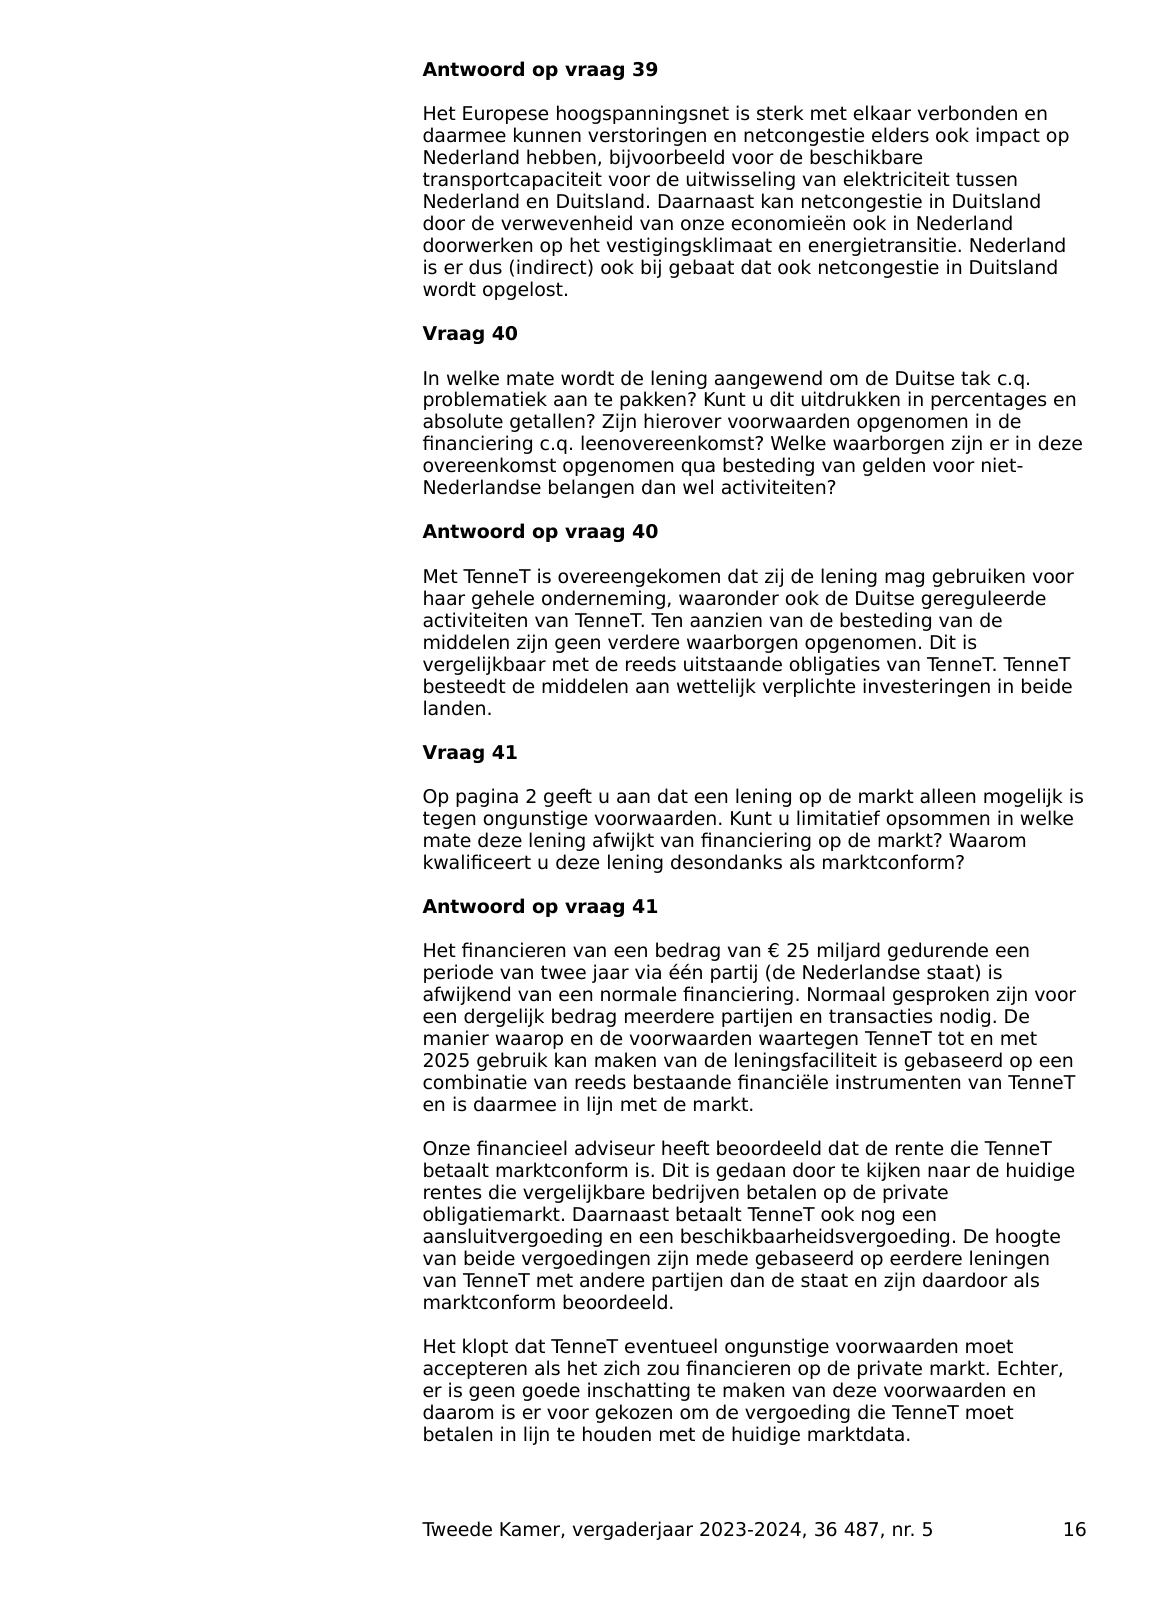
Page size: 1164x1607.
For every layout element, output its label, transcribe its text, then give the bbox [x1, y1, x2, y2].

text Met TenneT is overeengekomen dat zij de lening mag gebruiken voor haar gehele onderneming, waaronder ook de Duitse gereguleerde activiteiten van TenneT. Ten aanzien van de besteding van de middelen zijn geen verdere waarborgen opgenomen. Dit is vergelijkbaar met de reeds uitstaande obligaties van TenneT. TenneT besteedt de middelen aan wettelijk verplichte investeringen in beide landen. [422, 566, 1087, 719]
subtitle Vraag 40 [422, 323, 1087, 345]
subtitle Antwoord op vraag 40 [422, 521, 1087, 543]
text In welke mate wordt de lening aangewend om de Duitse tak c.q. problematiek aan te pakken? Kunt u dit uitdrukken in percentages en absolute getallen? Zijn hierover voorwaarden opgenomen in de financiering c.q. leenovereenkomst? Welke waarborgen zijn er in deze overeenkomst opgenomen qua besteding van gelden voor niet-Nederlandse belangen dan wel activiteiten? [422, 367, 1087, 499]
subtitle Antwoord op vraag 41 [422, 896, 1087, 918]
text Onze financieel adviseur heeft beoordeeld dat de rente die TenneT betaalt marktconform is. Dit is gedaan door te kijken naar de huidige rentes die vergelijkbare bedrijven betalen op de private obligatiemarkt. Daarnaast betaalt TenneT ook nog een aansluitvergoeding en een beschikbaarheidsvergoeding. De hoogte van beide vergoedingen zijn mede gebaseerd op eerdere leningen van TenneT met andere partijen dan de staat en zijn daardoor als marktconform beoordeeld. [422, 1138, 1087, 1314]
text Het Europese hoogspanningsnet is sterk met elkaar verbonden en daarmee kunnen verstoringen en netcongestie elders ook impact op Nederland hebben, bijvoorbeeld voor de beschikbare transportcapaciteit voor de uitwisseling van elektriciteit tussen Nederland en Duitsland. Daarnaast kan netcongestie in Duitsland door de verwevenheid van onze economieën ook in Nederland doorwerken op het vestigingsklimaat en energietransitie. Nederland is er dus (indirect) ook bij gebaat dat ook netcongestie in Duitsland wordt opgelost. [422, 103, 1087, 301]
subtitle Vraag 41 [422, 742, 1087, 764]
text Het klopt dat TenneT eventueel ongunstige voorwaarden moet accepteren als het zich zou financieren op de private markt. Echter, er is geen goede inschatting te maken van deze voorwaarden en daarom is er voor gekozen om de vergoeding die TenneT moet betalen in lijn te houden met de huidige marktdata. [422, 1336, 1087, 1446]
subtitle Antwoord op vraag 39 [422, 59, 1087, 81]
text Op pagina 2 geeft u aan dat een lening op de markt alleen mogelijk is tegen ongunstige voorwaarden. Kunt u limitatief opsommen in welke mate deze lening afwijkt van financiering op de markt? Waarom kwalificeert u deze lening desondanks als marktconform? [422, 786, 1087, 874]
text Het financieren van een bedrag van € 25 miljard gedurende een periode van twee jaar via één partij (de Nederlandse staat) is afwijkend van een normale financiering. Normaal gesproken zijn voor een dergelijk bedrag meerdere partijen en transacties nodig. De manier waarop en de voorwaarden waartegen TenneT tot en met 2025 gebruik kan maken van de leningsfaciliteit is gebaseerd op een combinatie van reeds bestaande financiële instrumenten van TenneT en is daarmee in lijn met de markt. [422, 940, 1087, 1116]
